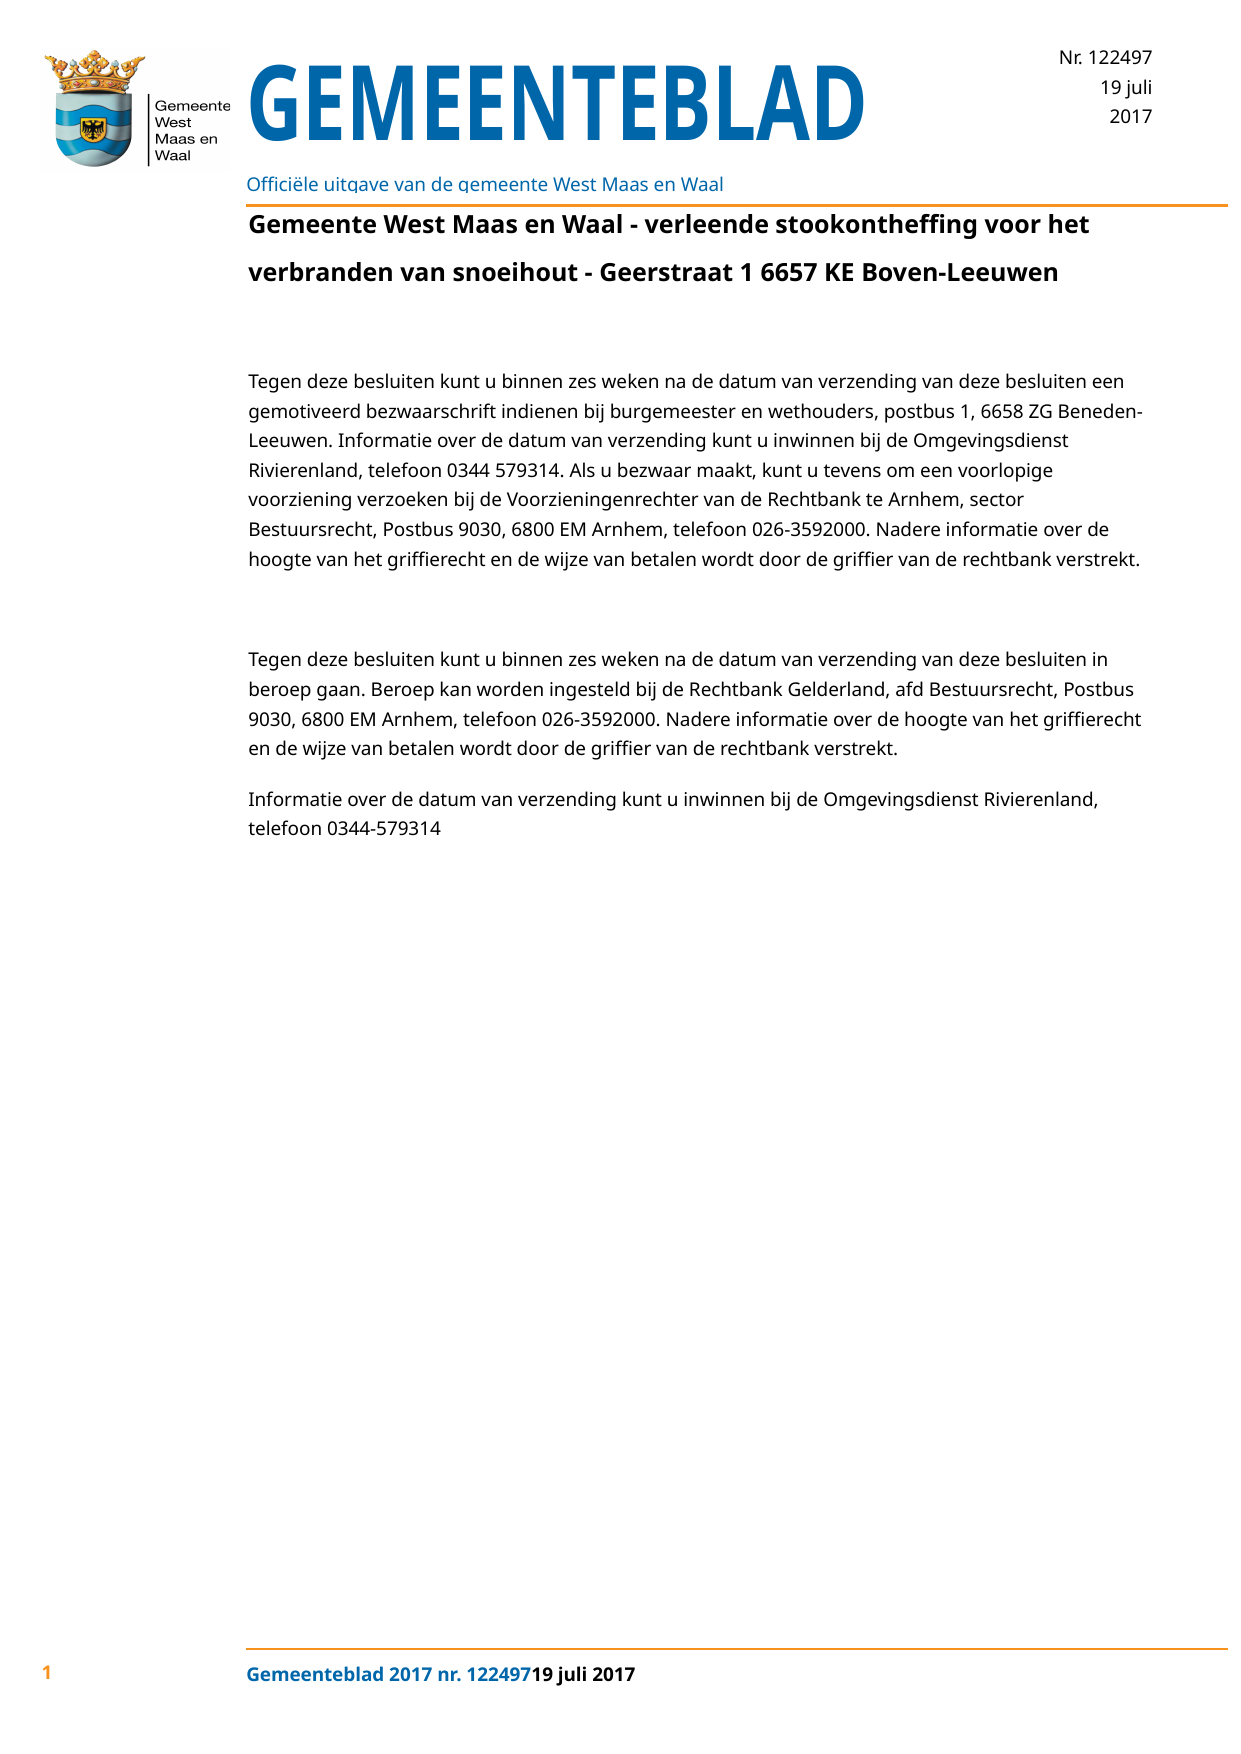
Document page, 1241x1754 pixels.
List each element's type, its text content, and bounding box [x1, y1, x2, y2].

text Informatie over de datum van verzending kunt u inwinnen bij de Omgevingsdienst Rivierenland, telefoon 0344-579314 [248, 786, 1152, 841]
text Tegen deze besluiten kunt u binnen zes weken na de datum van verzending van deze besluiten in beroep gaan. Beroep kan worden ingesteld bij de Rechtbank Gelderland, afd Bestuursrecht, Postbus 9030, 6800 EM Arnhem, telefoon 026-3592000. Nadere informatie over de hoogte van het griffierecht en de wijze van betalen wordt door de griffier van de rechtbank verstrekt. [248, 647, 1152, 761]
text Gemeente West Maas en Waal - verleende stookontheffing voor het verbranden van snoeihout - Geerstraat 1 6657 KE Boven-Leeuwen [248, 207, 1152, 288]
text Tegen deze besluiten kunt u binnen zes weken na de datum van verzending van deze besluiten een gemotiveerd bezwaarschrift indienen bij burgemeester en wethouders, postbus 1, 6658 ZG Beneden-Leeuwen. Informatie over de datum van verzending kunt u inwinnen bij de Omgevingsdienst Rivierenland, telefoon 0344 579314. Als u bezwaar maakt, kunt u tevens om een voorlopige voorziening verzoeken bij de Voorzieningenrechter van de Rechtbank te Arnhem, sector Bestuursrecht, Postbus 9030, 6800 EM Arnhem, telefoon 026-3592000. Nadere informatie over de hoogte van het griffierecht en de wijze van betalen wordt door de griffier van de rechtbank verstrekt. [248, 368, 1152, 572]
picture [41, 47, 231, 172]
